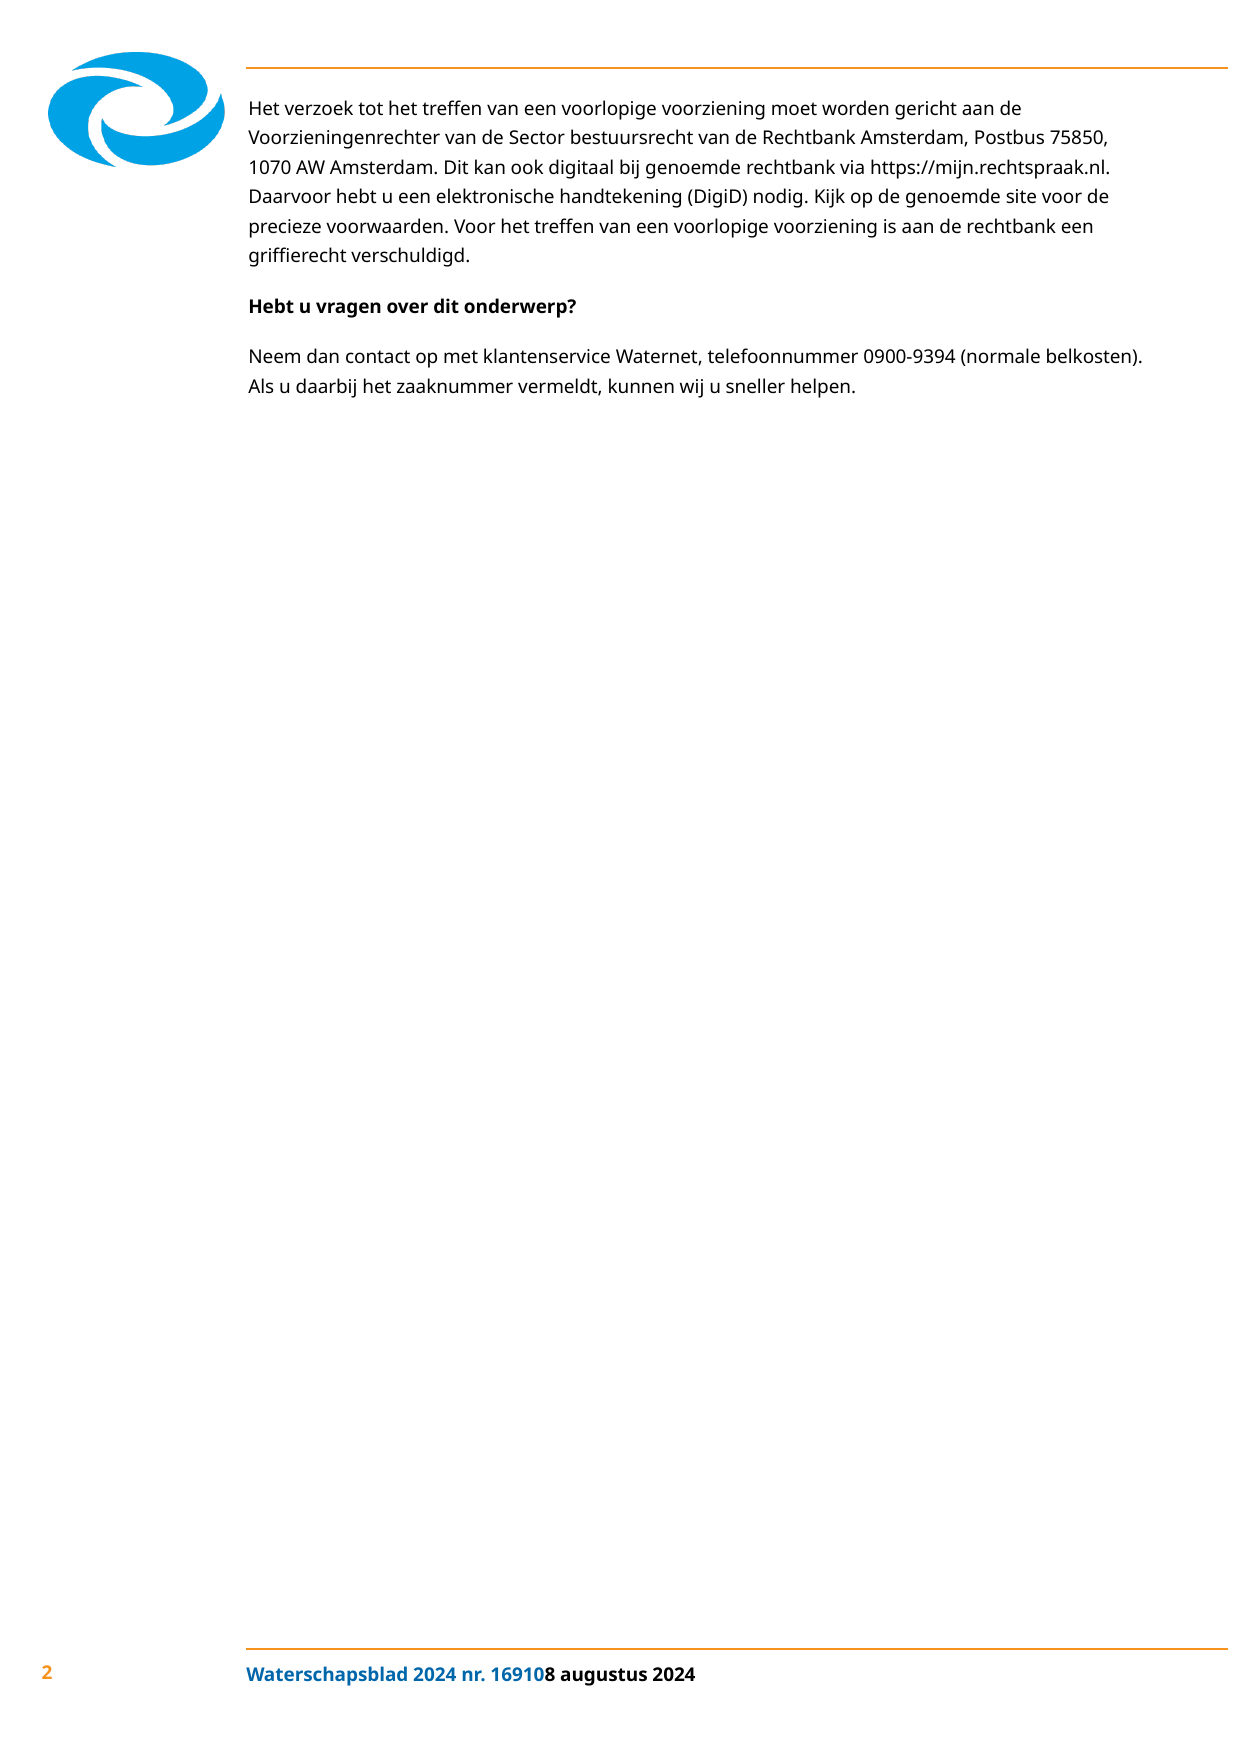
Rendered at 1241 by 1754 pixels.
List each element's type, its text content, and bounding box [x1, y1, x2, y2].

text Neem dan contact op met klantenservice Waternet, telefoonnummer 0900-9394 (normale belkosten). Als u daarbij het zaaknummer vermeldt, kunnen wij u sneller helpen. [248, 343, 1152, 399]
text Hebt u vragen over dit onderwerp? [248, 293, 1152, 319]
text Het verzoek tot het treffen van een voorlopige voorziening moet worden gericht aan de Voorzieningenrechter van de Sector bestuursrecht van de Rechtbank Amsterdam, Postbus 75850, 1070 AW Amsterdam. Dit kan ook digitaal bij genoemde rechtbank via https://mijn.rechtspraak.nl. Daarvoor hebt u een elektronische handtekening (DigiD) nodig. Kijk op de genoemde site voor de precieze voorwaarden. Voor het treffen van een voorlopige voorziening is aan de rechtbank een griffierecht verschuldigd. [248, 95, 1152, 268]
picture [41, 47, 231, 172]
